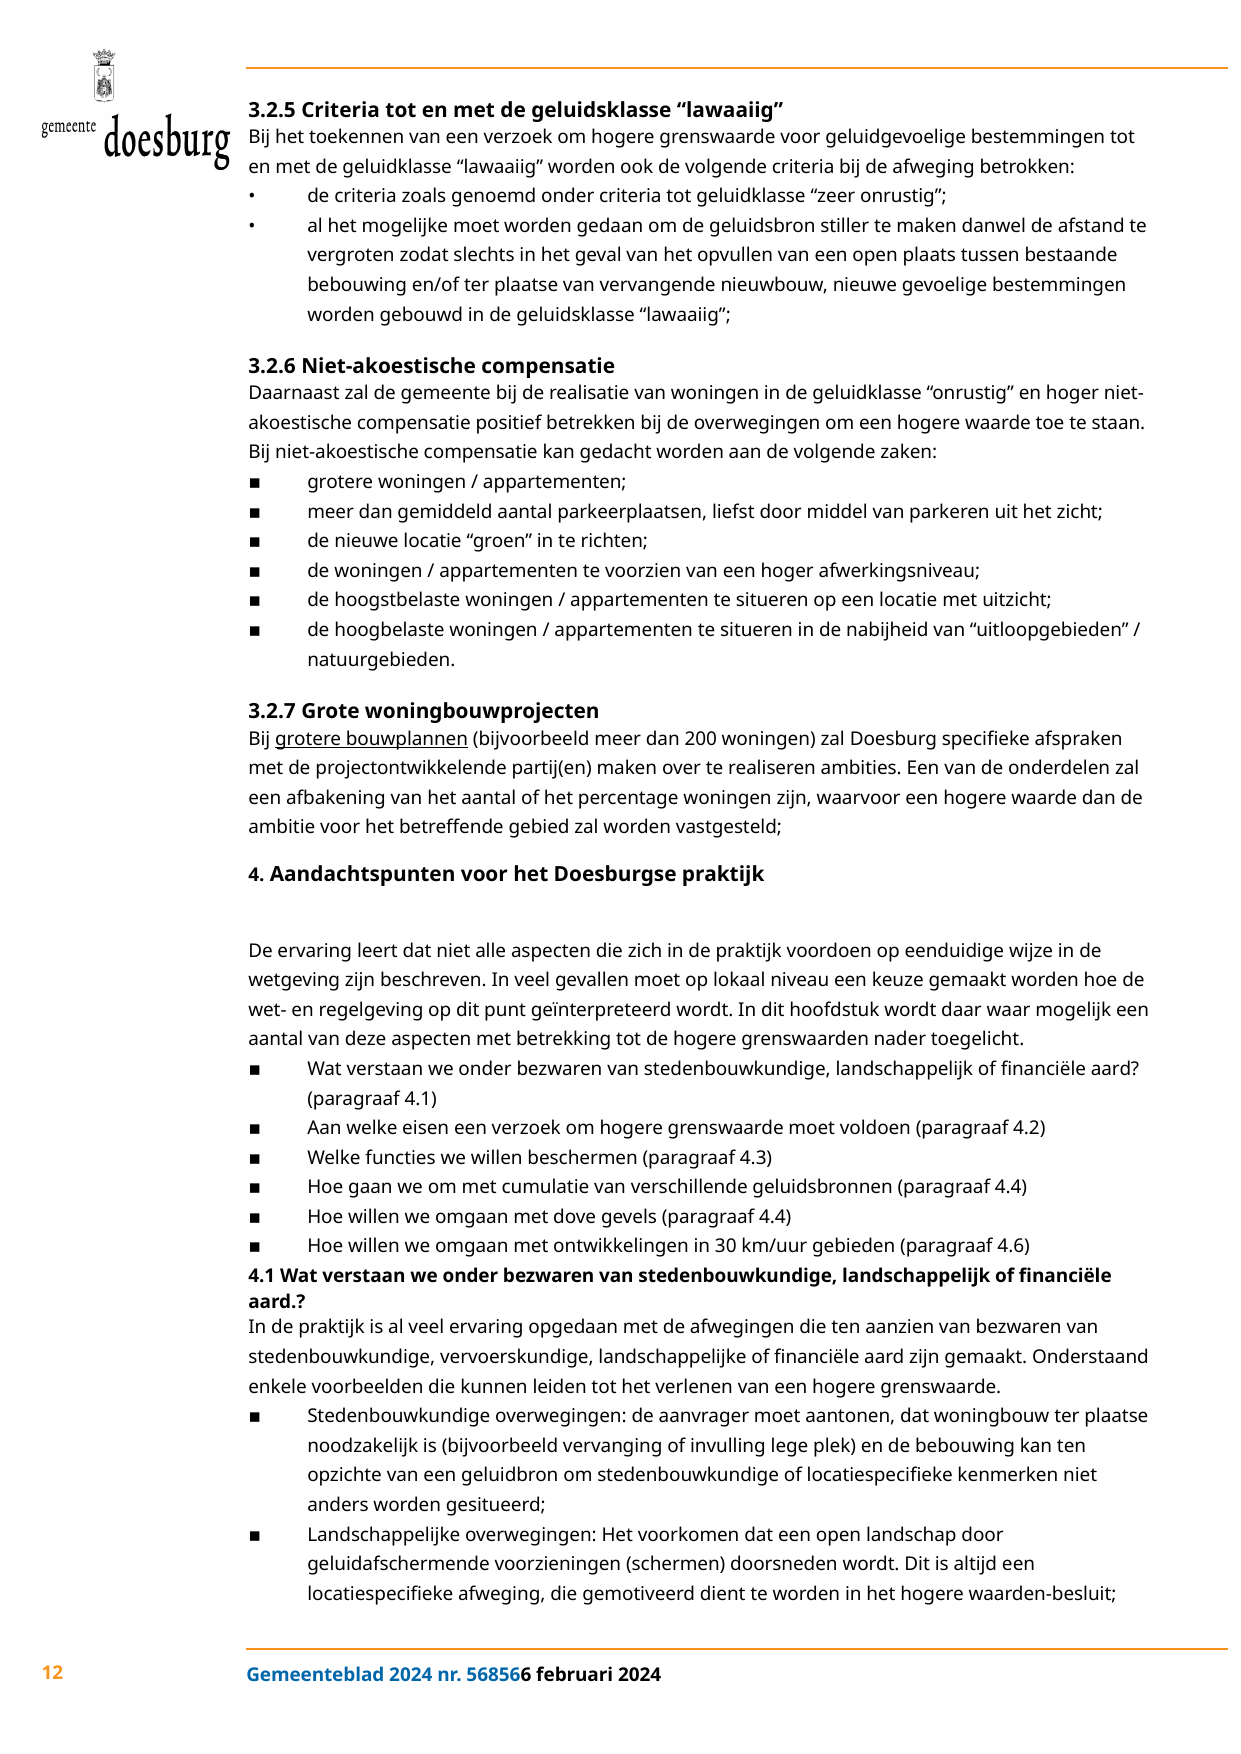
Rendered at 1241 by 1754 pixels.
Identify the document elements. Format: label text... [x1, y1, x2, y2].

list grotere woningen / appartementen; [248, 468, 1152, 494]
list de nieuwe locatie “groen” in te richten; [248, 527, 1152, 553]
list de hoogbelaste woningen / appartementen te situeren in de nabijheid van “uitloopgebieden” / natuurgebieden. [248, 616, 1152, 672]
text In de praktijk is al veel ervaring opgedaan met de afwegingen die ten aanzien van bezwaren van stedenbouwkundige, vervoerskundige, landschappelijke of financiële aard zijn gemaakt. Onderstaand enkele voorbeelden die kunnen leiden tot het verlenen van een hogere grenswaarde. [248, 1314, 1152, 1398]
list Wat verstaan we onder bezwaren van stedenbouwkundige, landschappelijk of financiële aard? (paragraaf 4.1) [248, 1055, 1152, 1110]
text 3.2.7 Grote woningbouwprojecten [248, 696, 1152, 725]
text 4.1 Wat verstaan we onder bezwaren van stedenbouwkundige, landschappelijk of financiële aard.? [248, 1262, 1152, 1314]
list de woningen / appartementen te voorzien van een hoger afwerkingsniveau; [248, 557, 1152, 583]
list Welke functies we willen beschermen (paragraaf 4.3) [248, 1144, 1152, 1169]
list de criteria zoals genoemd onder criteria tot geluidklasse “zeer onrustig”; [248, 182, 1152, 208]
list Hoe gaan we om met cumulatie van verschillende geluidsbronnen (paragraaf 4.4) [248, 1173, 1152, 1199]
list Hoe willen we omgaan met ontwikkelingen in 30 km/uur gebieden (paragraaf 4.6) [248, 1233, 1152, 1258]
text 3.2.5 Criteria tot en met de geluidsklasse “lawaaiig” [248, 95, 1152, 123]
list al het mogelijke moet worden gedaan om de geluidsbron stiller te maken danwel de afstand te vergroten zodat slechts in het geval van het opvullen van een open plaats tussen bestaande bebouwing en/of ter plaatse van vervangende nieuwbouw, nieuwe gevoelige bestemmingen worden gebouwd in de geluidsklasse “lawaaiig”; [248, 212, 1152, 326]
text 3.2.6 Niet-akoestische compensatie [248, 351, 1152, 379]
list Landschappelijke overwegingen: Het voorkomen dat een open landschap door geluidafschermende voorzieningen (schermen) doorsneden wordt. Dit is altijd een locatiespecifieke afweging, die gemotiveerd dient te worden in het hogere waarden-besluit; [248, 1521, 1152, 1606]
list Stedenbouwkundige overwegingen: de aanvrager moet aantonen, dat woningbouw ter plaatse noodzakelijk is (bijvoorbeeld vervanging of invulling lege plek) en de bebouwing kan ten opzichte van een geluidbron om stedenbouwkundige of locatiespecifieke kenmerken niet anders worden gesitueerd; [248, 1402, 1152, 1517]
text Daarnaast zal de gemeente bij de realisatie van woningen in de geluidklasse “onrustig” en hoger niet-akoestische compensatie positief betrekken bij de overwegingen om een hogere waarde toe te staan. Bij niet-akoestische compensatie kan gedacht worden aan de volgende zaken: [248, 379, 1152, 464]
text Bij het toekennen van een verzoek om hogere grenswaarde voor geluidgevoelige bestemmingen tot en met de geluidklasse “lawaaiig” worden ook de volgende criteria bij de afweging betrokken: [248, 123, 1152, 178]
text De ervaring leert dat niet alle aspecten die zich in de praktijk voordoen op eenduidige wijze in de wetgeving zijn beschreven. In veel gevallen moet op lokaal niveau een keuze gemaakt worden hoe de wet- en regelgeving op dit punt geïnterpreteerd wordt. In dit hoofdstuk wordt daar waar mogelijk een aantal van deze aspecten met betrekking tot de hogere grenswaarden nader toegelicht. [248, 937, 1152, 1051]
list Aan welke eisen een verzoek om hogere grenswaarde moet voldoen (paragraaf 4.2) [248, 1114, 1152, 1140]
text 4. Aandachtspunten voor het Doesburgse praktijk [248, 859, 1152, 887]
picture [41, 47, 231, 172]
text Bij grotere bouwplannen (bijvoorbeeld meer dan 200 woningen) zal Doesburg specifieke afspraken met de projectontwikkelende partij(en) maken over te realiseren ambities. Een van de onderdelen zal een afbakening van het aantal of het percentage woningen zijn, waarvoor een hogere waarde dan de ambitie voor het betreffende gebied zal worden vastgesteld; [248, 725, 1152, 839]
list meer dan gemiddeld aantal parkeerplaatsen, liefst door middel van parkeren uit het zicht; [248, 498, 1152, 524]
list de hoogstbelaste woningen / appartementen te situeren op een locatie met uitzicht; [248, 587, 1152, 612]
list Hoe willen we omgaan met dove gevels (paragraaf 4.4) [248, 1203, 1152, 1229]
